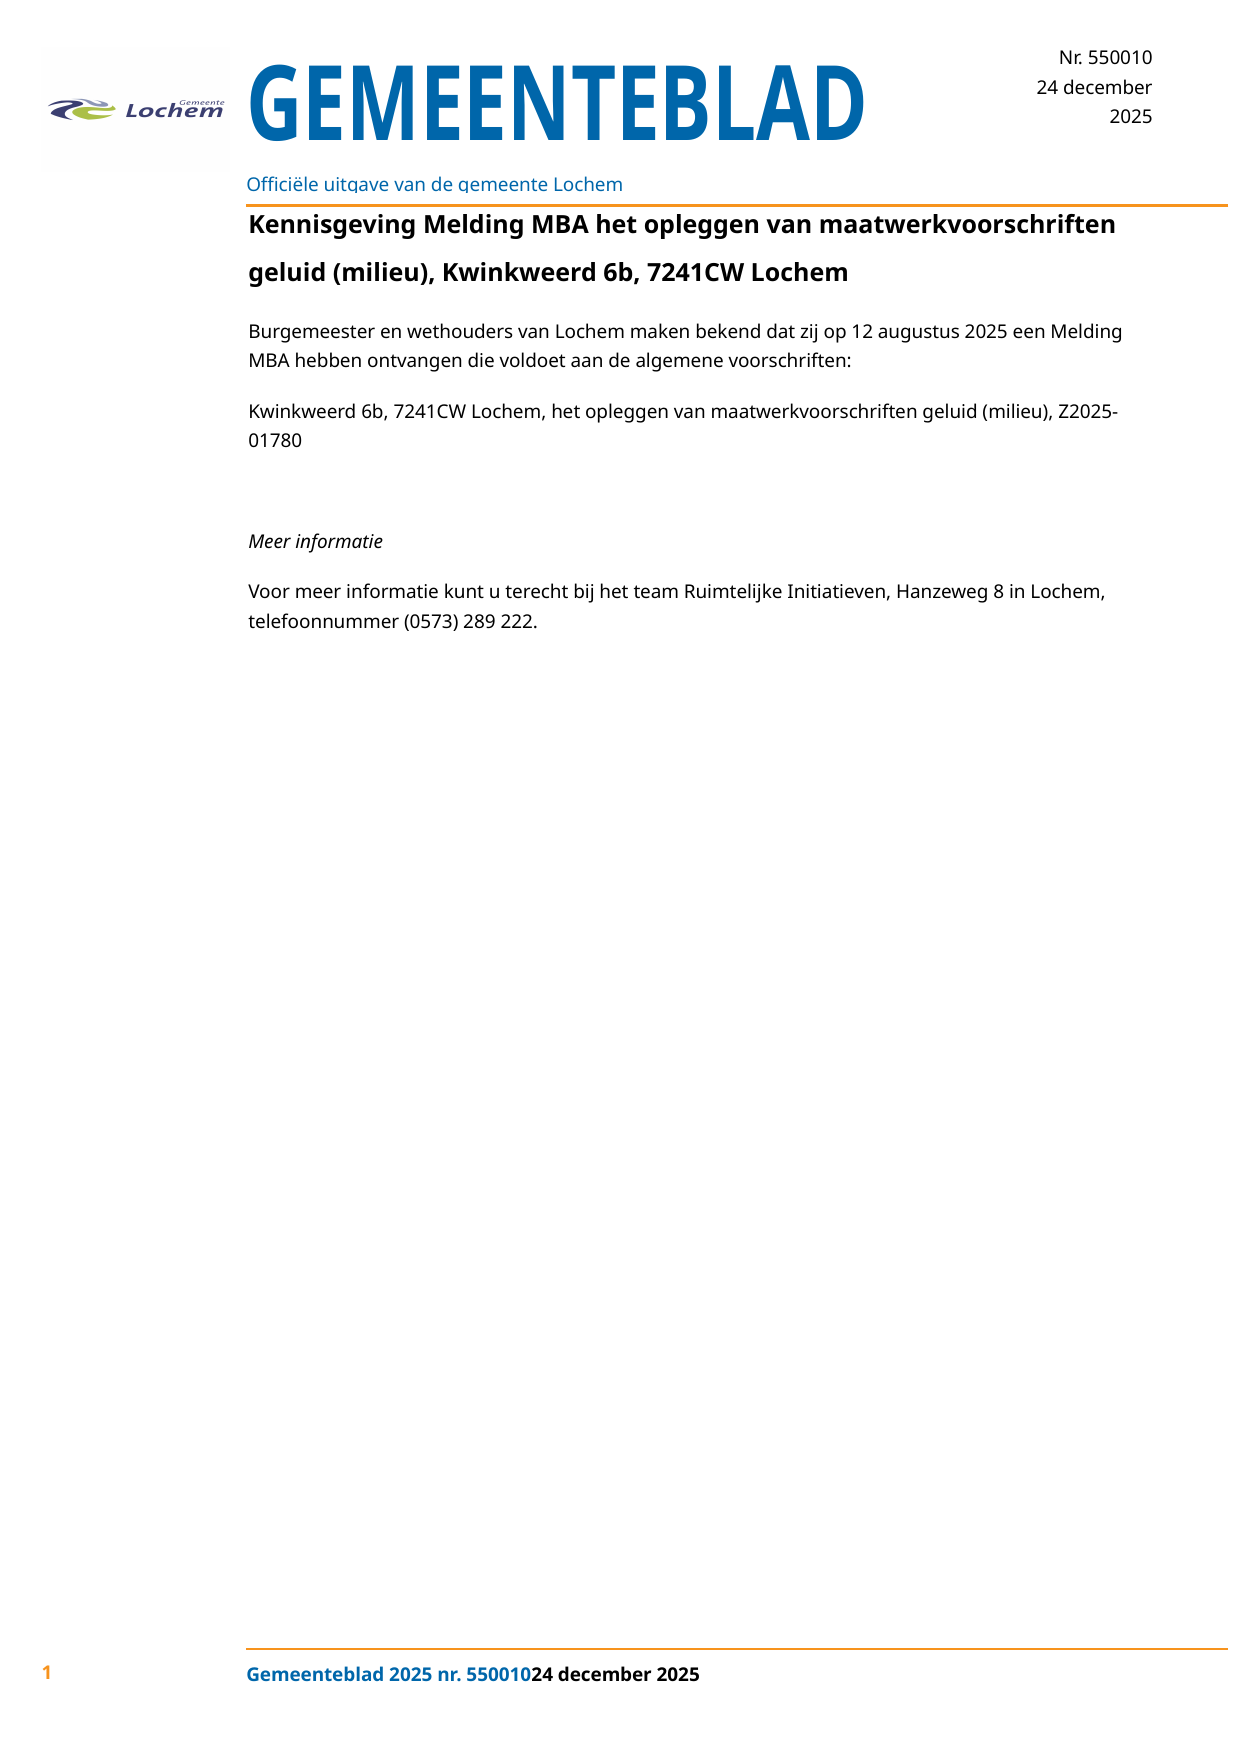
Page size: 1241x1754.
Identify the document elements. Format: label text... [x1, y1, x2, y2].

text Voor meer informatie kunt u terecht bij het team Ruimtelijke Initiatieven, Hanzeweg 8 in Lochem, telefoonnummer (0573) 289 222. [248, 579, 1152, 634]
picture [41, 47, 231, 172]
text Kennisgeving Melding MBA het opleggen van maatwerkvoorschriften geluid (milieu), Kwinkweerd 6b, 7241CW Lochem [248, 207, 1152, 288]
text Kwinkweerd 6b, 7241CW Lochem, het opleggen van maatwerkvoorschriften geluid (milieu), Z2025-01780 [248, 398, 1152, 453]
text Meer informatie [248, 528, 1152, 554]
text Burgemeester en wethouders van Lochem maken bekend dat zij op 12 augustus 2025 een Melding MBA hebben ontvangen die voldoet aan de algemene voorschriften: [248, 318, 1152, 373]
